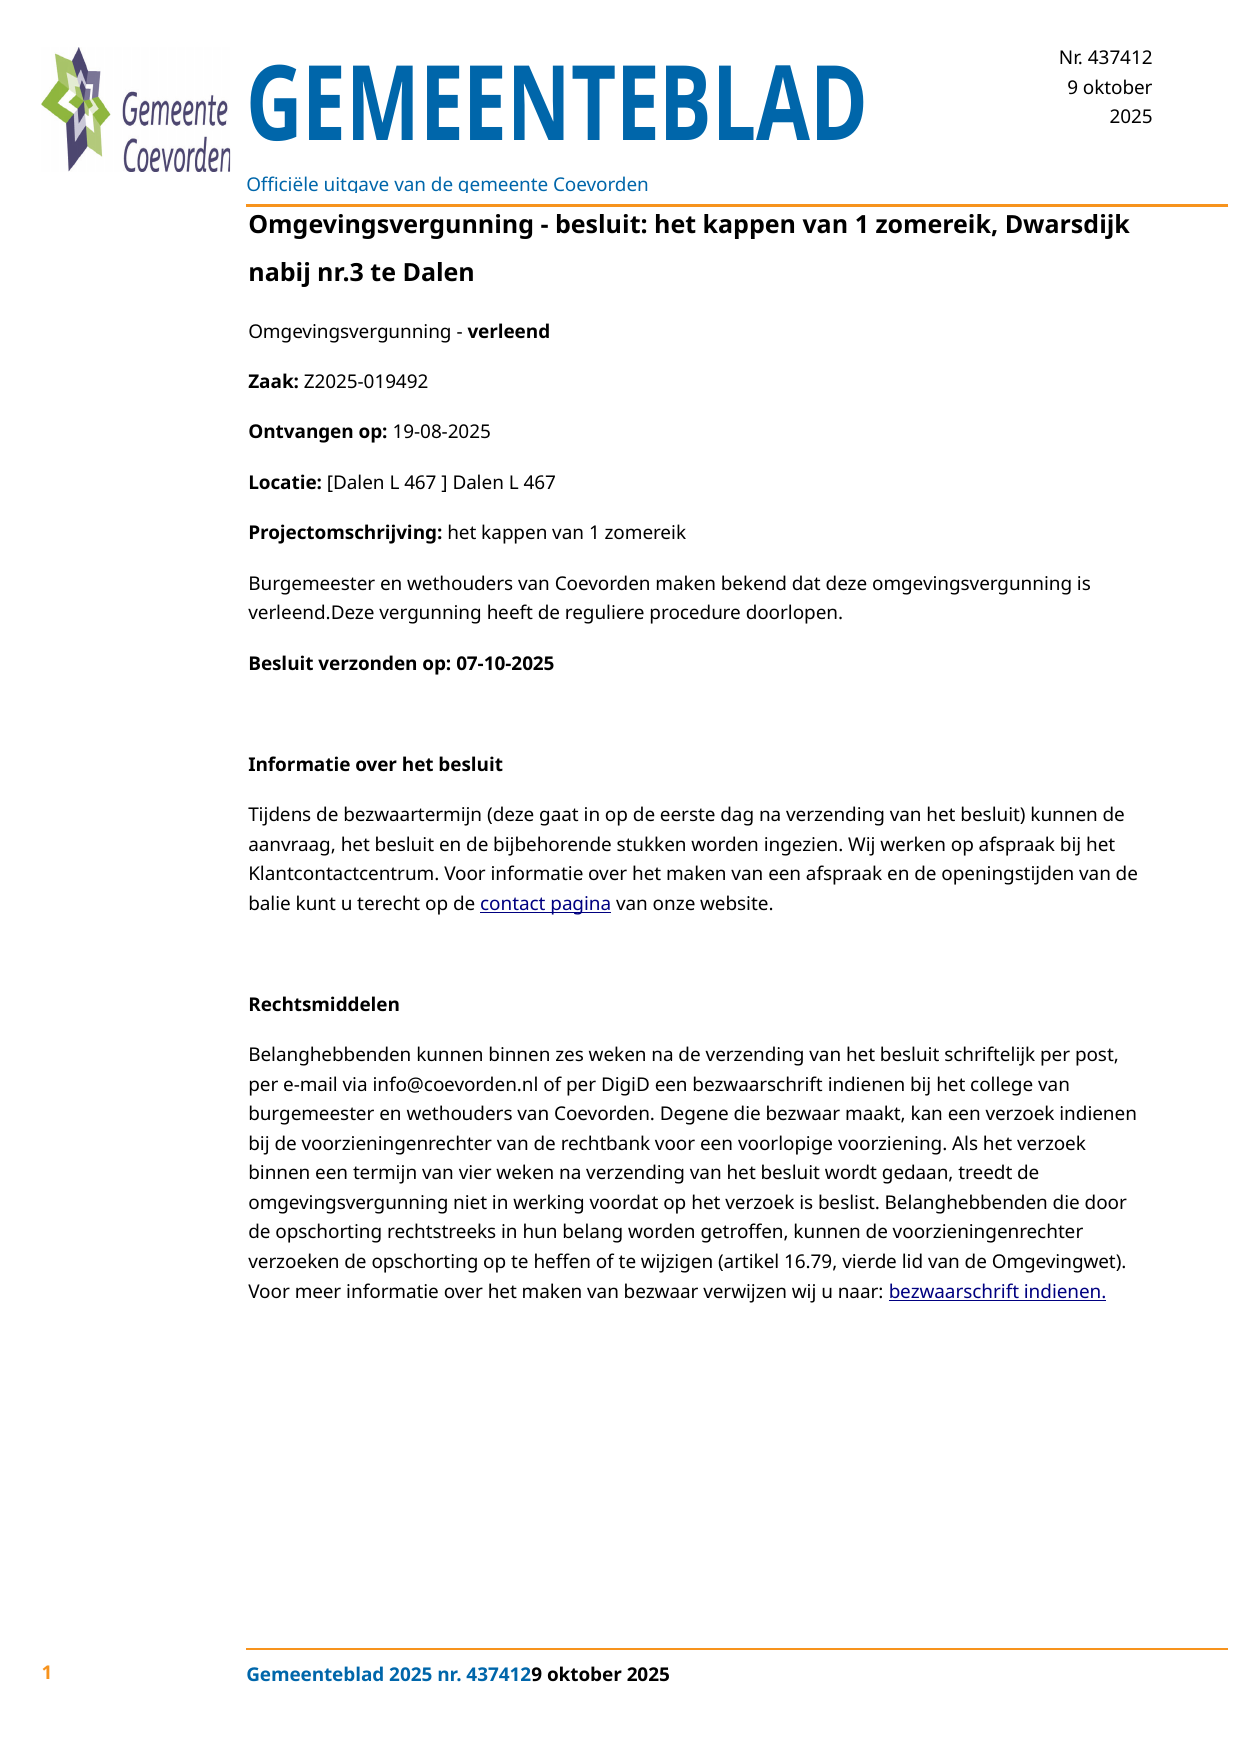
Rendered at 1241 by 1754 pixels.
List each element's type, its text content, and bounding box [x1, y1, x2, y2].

text Ontvangen op: 19-08-2025 [248, 419, 1152, 444]
text Rechtsmiddelen [248, 991, 1152, 1017]
picture [41, 47, 231, 172]
text Locatie: [Dalen L 467 ] Dalen L 467 [248, 469, 1152, 495]
text Besluit verzonden op: 07-10-2025 [248, 650, 1152, 676]
text Omgevingsvergunning - verleend [248, 318, 1152, 344]
text Tijdens de bezwaartermijn (deze gaat in op de eerste dag na verzending van het besluit) kunnen de aanvraag, het besluit en de bijbehorende stukken worden ingezien. Wij werken op afspraak bij het Klantcontactcentrum. Voor informatie over het maken van een afspraak en de openingstijden van de balie kunt u terecht op de contact pagina van onze website. [248, 801, 1152, 916]
text Zaak: Z2025-019492 [248, 368, 1152, 394]
text Informatie over het besluit [248, 751, 1152, 777]
text Belanghebbenden kunnen binnen zes weken na de verzending van het besluit schriftelijk per post, per e-mail via info@coevorden.nl of per DigiD een bezwaarschrift indienen bij het college van burgemeester en wethouders van Coevorden. Degene die bezwaar maakt, kan een verzoek indienen bij de voorzieningenrechter van de rechtbank voor een voorlopige voorziening. Als het verzoek binnen een termijn van vier weken na verzending van het besluit wordt gedaan, treedt de omgevingsvergunning niet in werking voordat op het verzoek is beslist. Belanghebbenden die door de opschorting rechtstreeks in hun belang worden getroffen, kunnen de voorzieningenrechter verzoeken de opschorting op te heffen of te wijzigen (artikel 16.79, vierde lid van de Omgevingwet). Voor meer informatie over het maken van bezwaar verwijzen wij u naar: bezwaarschrift indienen. [248, 1041, 1152, 1304]
text Burgemeester en wethouders van Coevorden maken bekend dat deze omgevingsvergunning is verleend.Deze vergunning heeft de reguliere procedure doorlopen. [248, 570, 1152, 625]
text Projectomschrijving: het kappen van 1 zomereik [248, 519, 1152, 545]
text Omgevingsvergunning - besluit: het kappen van 1 zomereik, Dwarsdijk nabij nr.3 te Dalen [248, 207, 1152, 288]
